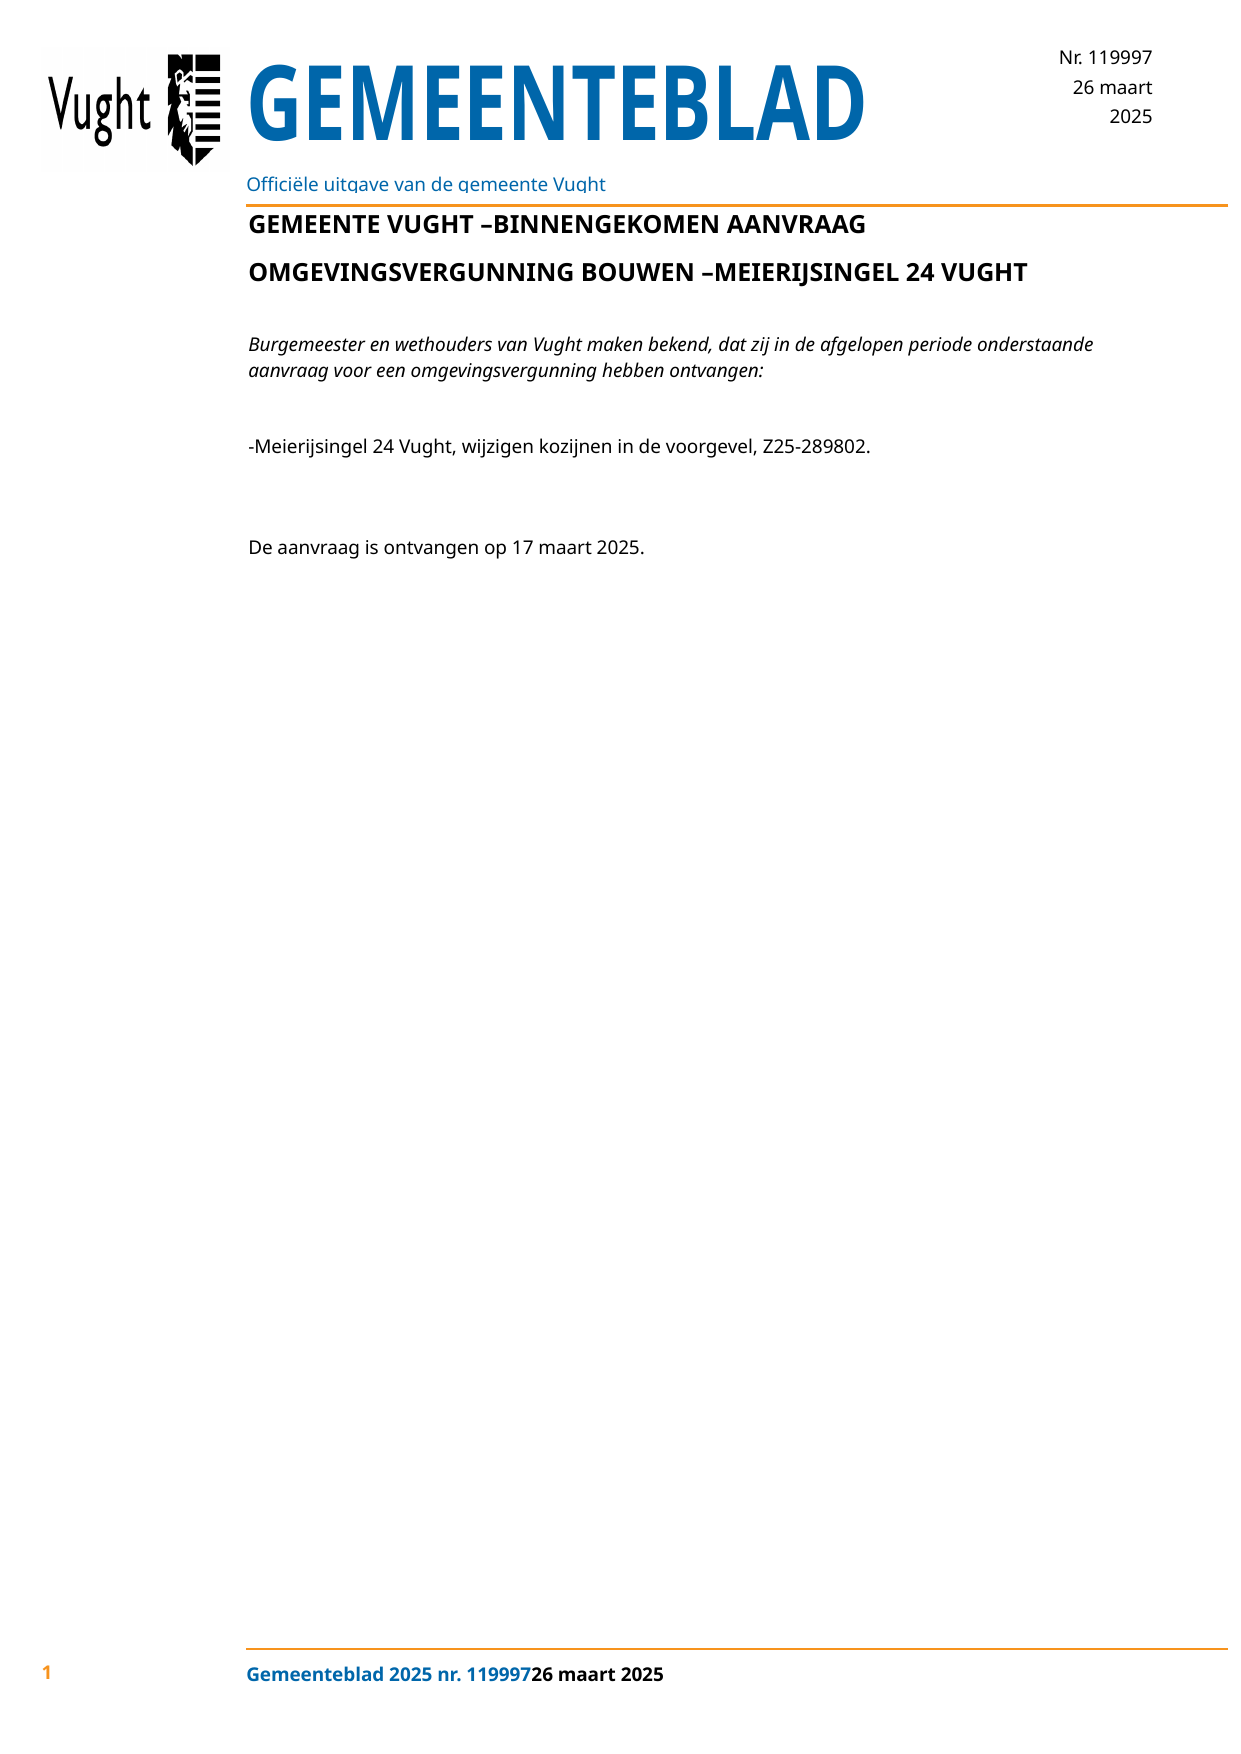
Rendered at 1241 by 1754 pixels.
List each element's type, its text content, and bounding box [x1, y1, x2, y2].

text GEMEENTE VUGHT –BINNENGEKOMEN AANVRAAG OMGEVINGSVERGUNNING BOUWEN –MEIERIJSINGEL 24 VUGHT [248, 207, 1152, 288]
text De aanvraag is ontvangen op 17 maart 2025. [248, 534, 1152, 560]
text -Meierijsingel 24 Vught, wijzigen kozijnen in de voorgevel, Z25-289802. [248, 433, 1152, 459]
picture [41, 47, 231, 172]
text Burgemeester en wethouders van Vught maken bekend, dat zij in de afgelopen periode onderstaande aanvraag voor een omgevingsvergunning hebben ontvangen: [248, 331, 1152, 383]
